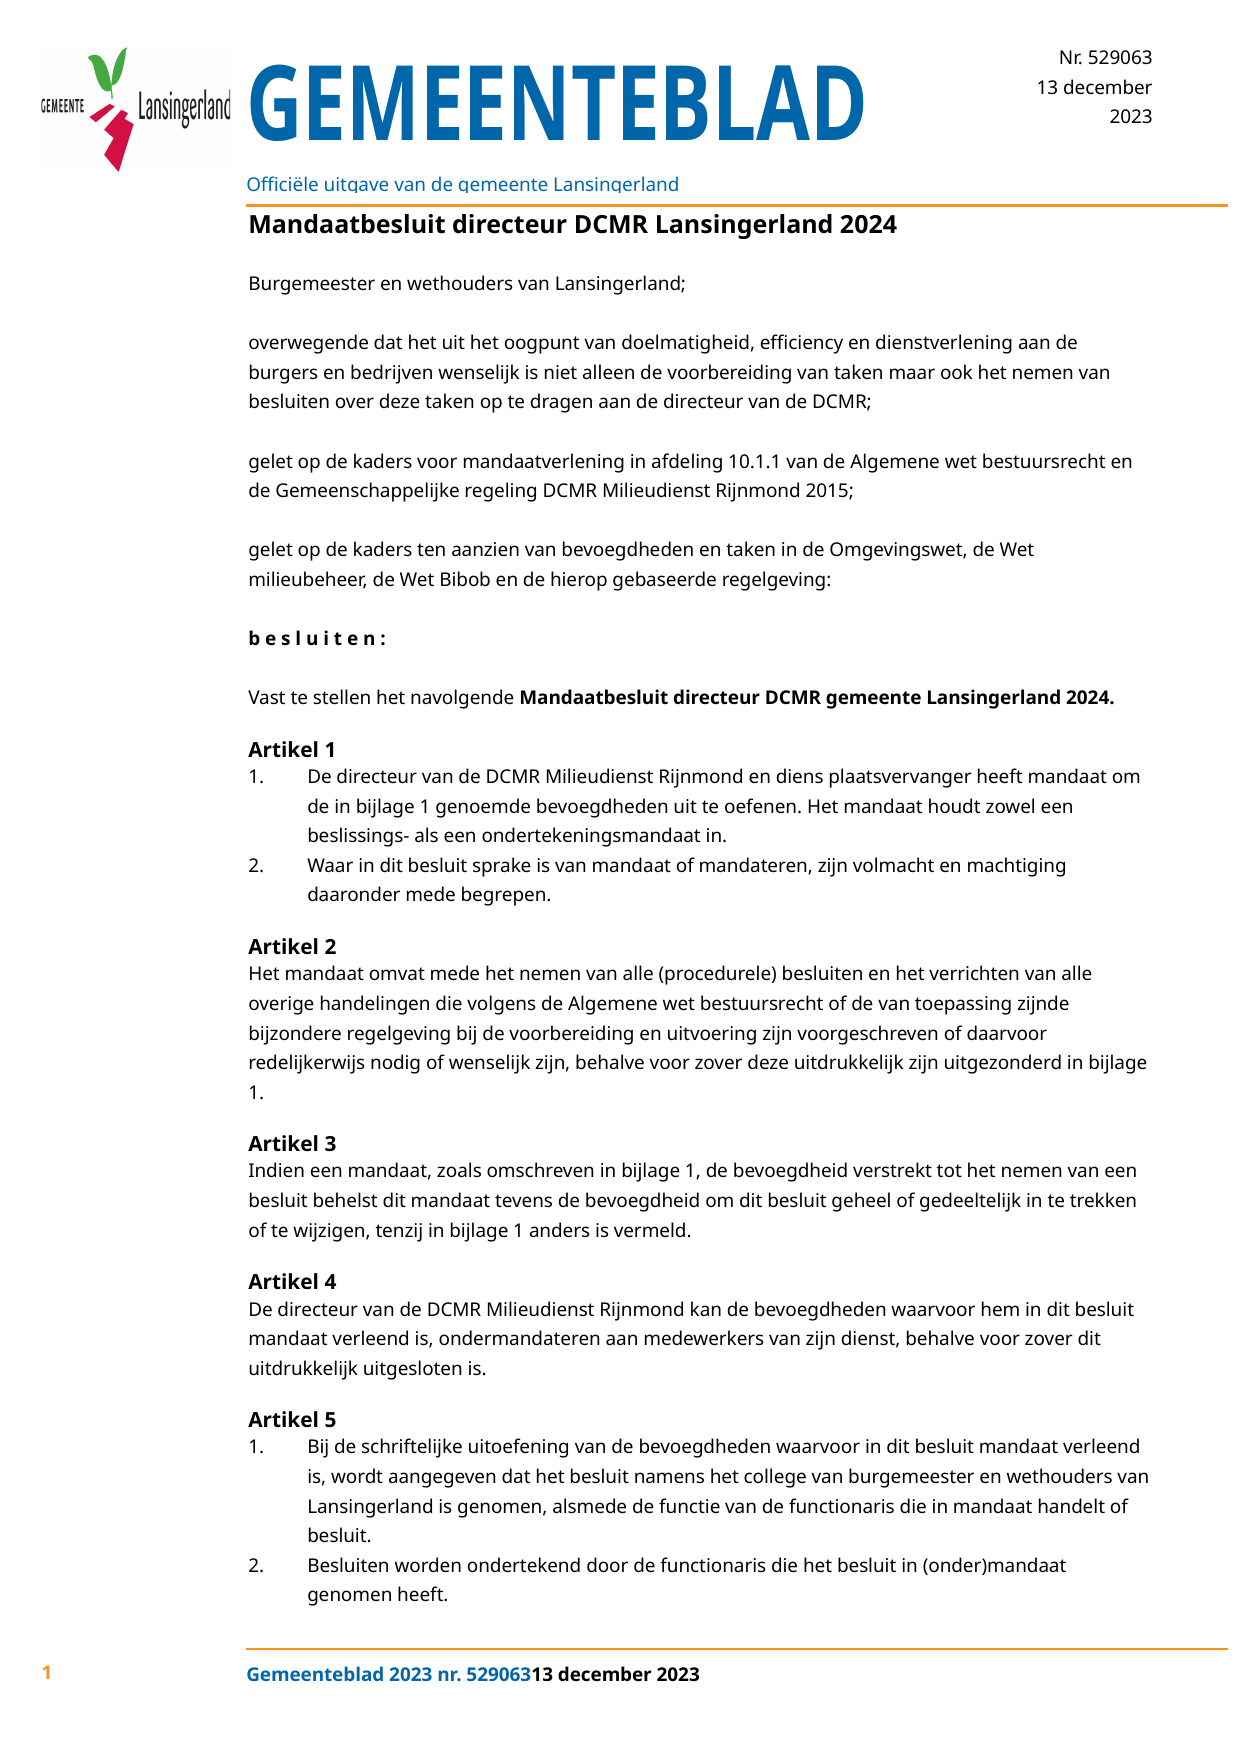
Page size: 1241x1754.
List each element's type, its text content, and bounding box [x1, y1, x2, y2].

text Artikel 5 [248, 1405, 1152, 1434]
text Artikel 3 [248, 1129, 1152, 1158]
list Waar in dit besluit sprake is van mandaat of mandateren, zijn volmacht en machtiging daaronder mede begrepen. [248, 852, 1152, 907]
text Indien een mandaat, zoals omschreven in bijlage 1, de bevoegdheid verstrekt tot het nemen van een besluit behelst dit mandaat tevens de bevoegdheid om dit besluit geheel of gedeeltelijk in te trekken of te wijzigen, tenzij in bijlage 1 anders is vermeld. [248, 1158, 1152, 1243]
list Besluiten worden ondertekend door de functionaris die het besluit in (onder)mandaat genomen heeft. [248, 1552, 1152, 1607]
text Artikel 1 [248, 735, 1152, 763]
text Vast te stellen het navolgende Mandaatbesluit directeur DCMR gemeente Lansingerland 2024. [248, 684, 1152, 710]
picture [41, 47, 231, 172]
list Bij de schriftelijke uitoefening van de bevoegdheden waarvoor in dit besluit mandaat verleend is, wordt aangegeven dat het besluit namens het college van burgemeester en wethouders van Lansingerland is genomen, alsmede de functie van de functionaris die in mandaat handelt of besluit. [248, 1434, 1152, 1548]
text Mandaatbesluit directeur DCMR Lansingerland 2024 [248, 207, 1152, 241]
text overwegende dat het uit het oogpunt van doelmatigheid, efficiency en dienstverlening aan de burgers en bedrijven wenselijk is niet alleen de voorbereiding van taken maar ook het nemen van besluiten over deze taken op te dragen aan de directeur van de DCMR; [248, 329, 1152, 414]
text Burgemeester en wethouders van Lansingerland; [248, 270, 1152, 296]
text gelet op de kaders ten aanzien van bevoegdheden en taken in de Omgevingswet, de Wet milieubeheer, de Wet Bibob en de hierop gebaseerde regelgeving: [248, 537, 1152, 592]
text De directeur van de DCMR Milieudienst Rijnmond kan de bevoegdheden waarvoor hem in dit besluit mandaat verleend is, ondermandateren aan medewerkers van zijn dienst, behalve voor zover dit uitdrukkelijk uitgesloten is. [248, 1296, 1152, 1381]
list De directeur van de DCMR Milieudienst Rijnmond en diens plaatsvervanger heeft mandaat om de in bijlage 1 genoemde bevoegdheden uit te oefenen. Het mandaat houdt zowel een beslissings- als een ondertekeningsmandaat in. [248, 763, 1152, 848]
text Het mandaat omvat mede het nemen van alle (procedurele) besluiten en het verrichten van alle overige handelingen die volgens de Algemene wet bestuursrecht of de van toepassing zijnde bijzondere regelgeving bij de voorbereiding en uitvoering zijn voorgeschreven of daarvoor redelijkerwijs nodig of wenselijk zijn, behalve voor zover deze uitdrukkelijk zijn uitgezonderd in bijlage 1. [248, 961, 1152, 1104]
text Artikel 2 [248, 932, 1152, 961]
text gelet op de kaders voor mandaatverlening in afdeling 10.1.1 van de Algemene wet bestuursrecht en de Gemeenschappelijke regeling DCMR Milieudienst Rijnmond 2015; [248, 448, 1152, 503]
text Artikel 4 [248, 1267, 1152, 1296]
text b e s l u i t e n : [248, 625, 1152, 651]
